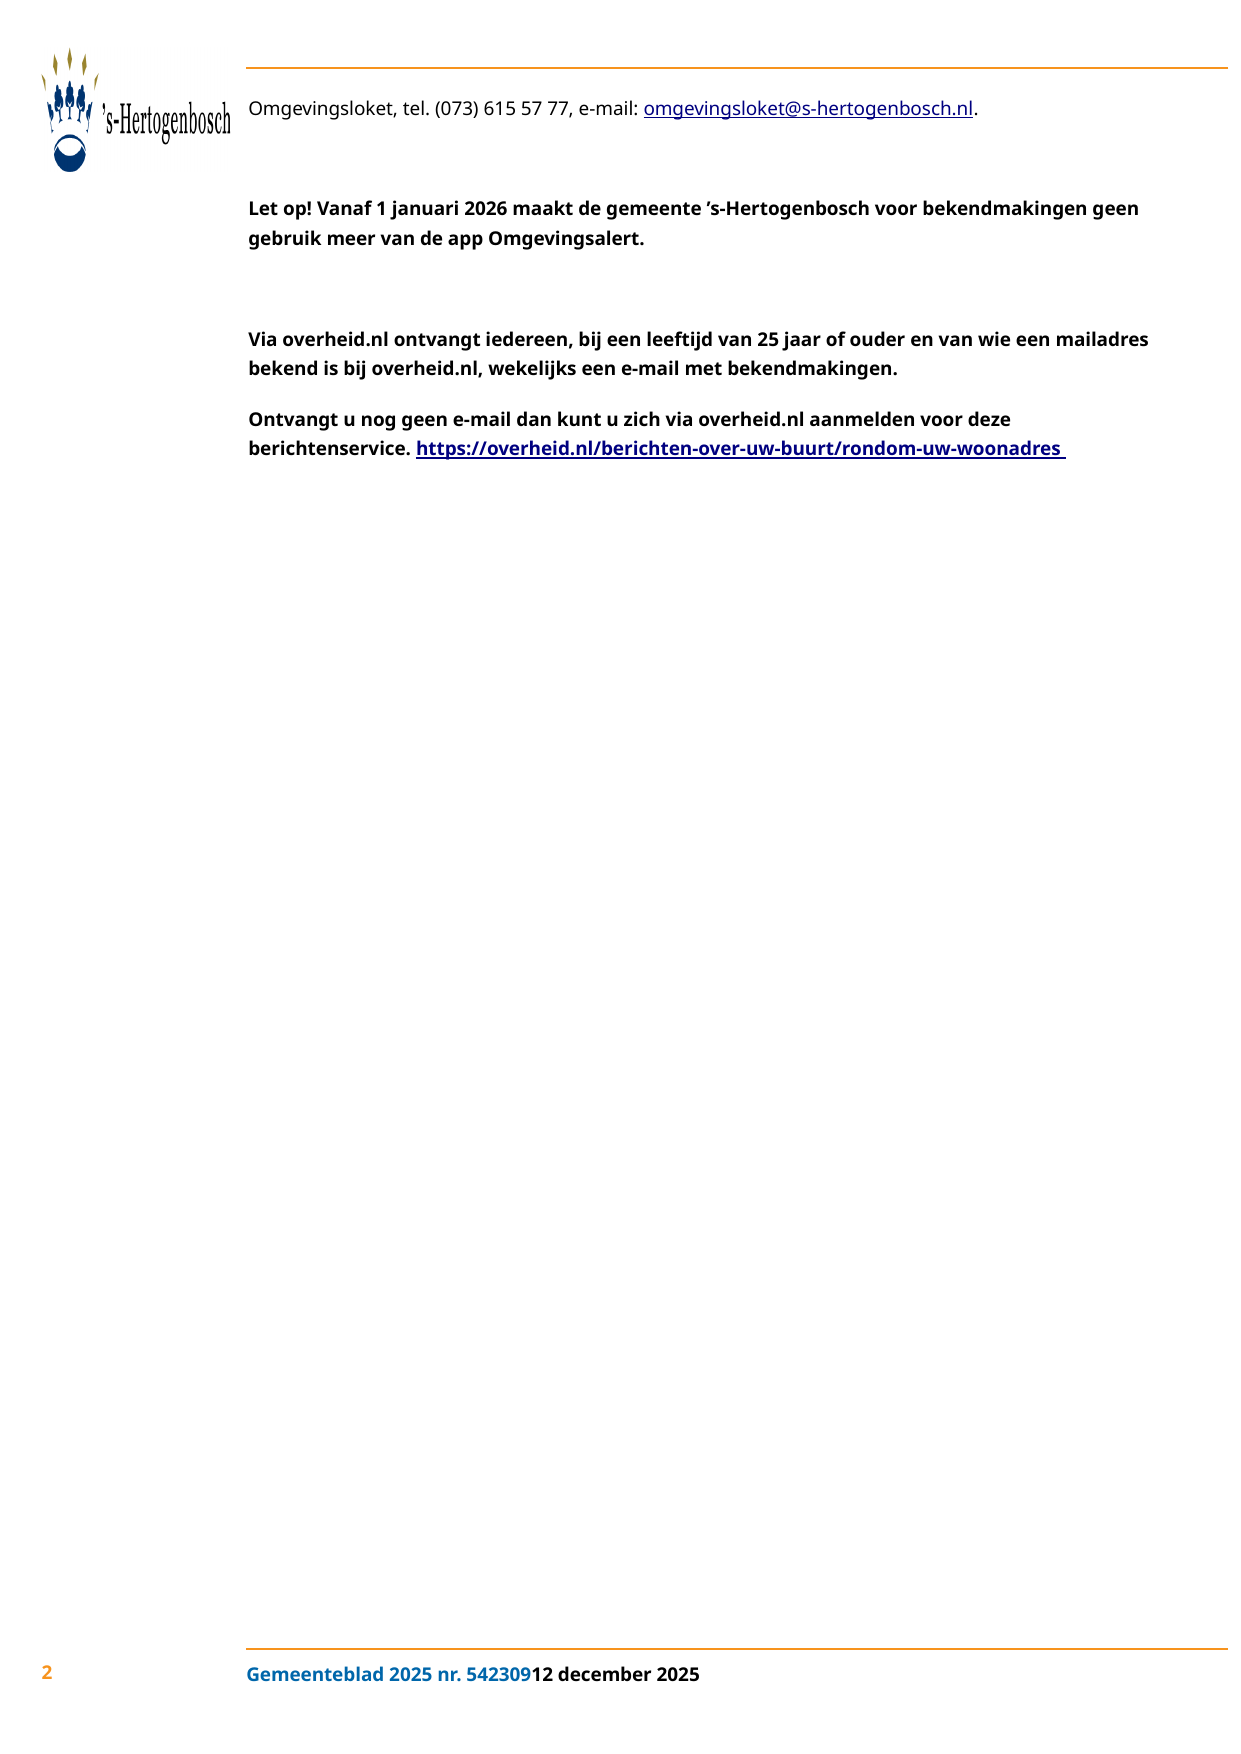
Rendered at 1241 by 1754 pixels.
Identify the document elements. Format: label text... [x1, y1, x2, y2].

text Omgevingsloket, tel. (073) 615 57 77, e-mail: omgevingsloket@s-hertogenbosch.nl. [248, 95, 1152, 121]
text Via overheid.nl ontvangt iedereen, bij een leeftijd van 25 jaar of ouder en van wie een mailadres bekend is bij overheid.nl, wekelijks een e-mail met bekendmakingen. [248, 326, 1152, 381]
text Ontvangt u nog geen e-mail dan kunt u zich via overheid.nl aanmelden voor deze berichtenservice. https://overheid.nl/berichten-over-uw-buurt/rondom-uw-woonadres [248, 406, 1152, 461]
text Let op! Vanaf 1 januari 2026 maakt de gemeente ’s-Hertogenbosch voor bekendmakingen geen gebruik meer van de app Omgevingsalert. [248, 196, 1152, 251]
picture [41, 47, 231, 172]
